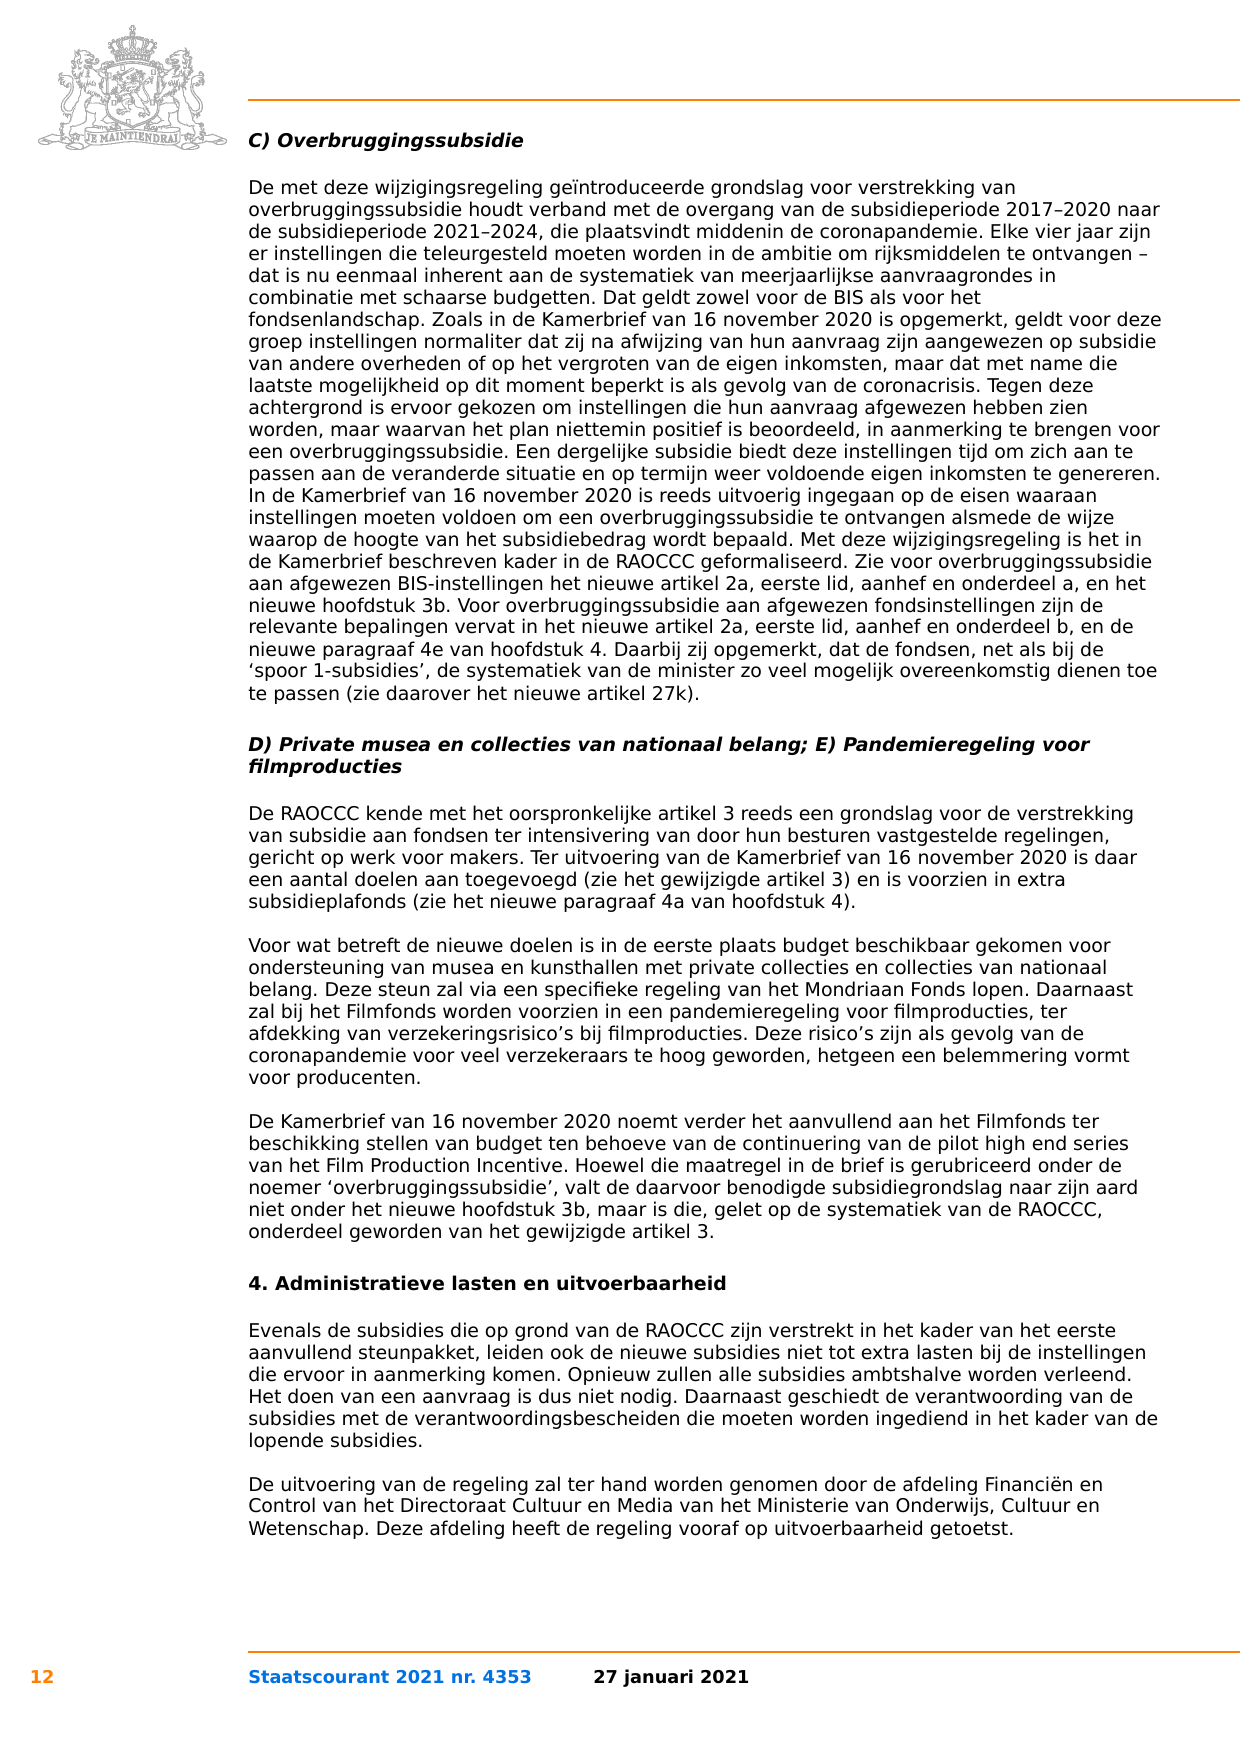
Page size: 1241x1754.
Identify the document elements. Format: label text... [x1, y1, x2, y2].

subtitle 4. Administratieve lasten en uitvoerbaarheid [248, 1273, 1163, 1295]
text De Kamerbrief van 16 november 2020 noemt verder het aanvullend aan het Filmfonds ter beschikking stellen van budget ten behoeve van de continuering van de pilot high end series van het Film Production Incentive. Hoewel die maatregel in de brief is gerubriceerd onder de noemer ‘overbruggingssubsidie’, valt de daarvoor benodigde subsidiegrondslag naar zijn aard niet onder het nieuwe hoofdstuk 3b, maar is die, gelet op de systematiek van de RAOCCC, onderdeel geworden van het gewijzigde artikel 3. [248, 1111, 1163, 1243]
text De uitvoering van de regeling zal ter hand worden genomen door de afdeling Financiën en Control van het Directoraat Cultuur en Media van het Ministerie van Onderwijs, Cultuur en Wetenschap. Deze afdeling heeft de regeling vooraf op uitvoerbaarheid getoetst. [248, 1473, 1163, 1539]
picture [38, 25, 227, 150]
subtitle D) Private musea en collecties van nationaal belang; E) Pandemieregeling voor filmproducties [248, 734, 1163, 778]
subtitle C) Overbruggingssubsidie [248, 130, 1163, 152]
text De met deze wijzigingsregeling geïntroduceerde grondslag voor verstrekking van overbruggingssubsidie houdt verband met de overgang van de subsidieperiode 2017–2020 naar de subsidieperiode 2021–2024, die plaatsvindt middenin de coronapandemie. Elke vier jaar zijn er instellingen die teleurgesteld moeten worden in de ambitie om rijksmiddelen te ontvangen – dat is nu eenmaal inherent aan de systematiek van meerjaarlijkse aanvraagrondes in combinatie met schaarse budgetten. Dat geldt zowel voor de BIS als voor het fondsenlandschap. Zoals in de Kamerbrief van 16 november 2020 is opgemerkt, geldt voor deze groep instellingen normaliter dat zij na afwijzing van hun aanvraag zijn aangewezen op subsidie van andere overheden of op het vergroten van de eigen inkomsten, maar dat met name die laatste mogelijkheid op dit moment beperkt is als gevolg van de coronacrisis. Tegen deze achtergrond is ervoor gekozen om instellingen die hun aanvraag afgewezen hebben zien worden, maar waarvan het plan niettemin positief is beoordeeld, in aanmerking te brengen voor een overbruggingssubsidie. Een dergelijke subsidie biedt deze instellingen tijd om zich aan te passen aan de veranderde situatie en op termijn weer voldoende eigen inkomsten te genereren. In de Kamerbrief van 16 november 2020 is reeds uitvoerig ingegaan op de eisen waaraan instellingen moeten voldoen om een overbruggingssubsidie te ontvangen alsmede de wijze waarop de hoogte van het subsidiebedrag wordt bepaald. Met deze wijzigingsregeling is het in de Kamerbrief beschreven kader in de RAOCCC geformaliseerd. Zie voor overbruggingssubsidie aan afgewezen BIS-instellingen het nieuwe artikel 2a, eerste lid, aanhef en onderdeel a, en het nieuwe hoofdstuk 3b. Voor overbruggingssubsidie aan afgewezen fondsinstellingen zijn de relevante bepalingen vervat in het nieuwe artikel 2a, eerste lid, aanhef en onderdeel b, en de nieuwe paragraaf 4e van hoofdstuk 4. Daarbij zij opgemerkt, dat de fondsen, net als bij de ‘spoor 1-subsidies’, de systematiek van de minister zo veel mogelijk overeenkomstig dienen toe te passen (zie daarover het nieuwe artikel 27k). [248, 177, 1163, 704]
text Evenals de subsidies die op grond van de RAOCCC zijn verstrekt in het kader van het eerste aanvullend steunpakket, leiden ook de nieuwe subsidies niet tot extra lasten bij de instellingen die ervoor in aanmerking komen. Opnieuw zullen alle subsidies ambtshalve worden verleend. Het doen van een aanvraag is dus niet nodig. Daarnaast geschiedt de verantwoording van de subsidies met de verantwoordingsbescheiden die moeten worden ingediend in het kader van de lopende subsidies. [248, 1320, 1163, 1452]
text Voor wat betreft de nieuwe doelen is in de eerste plaats budget beschikbaar gekomen voor ondersteuning van musea en kunsthallen met private collecties en collecties van nationaal belang. Deze steun zal via een specifieke regeling van het Mondriaan Fonds lopen. Daarnaast zal bij het Filmfonds worden voorzien in een pandemieregeling voor filmproducties, ter afdekking van verzekeringsrisico’s bij filmproducties. Deze risico’s zijn als gevolg van de coronapandemie voor veel verzekeraars te hoog geworden, hetgeen een belemmering vormt voor producenten. [248, 935, 1163, 1089]
text De RAOCCC kende met het oorspronkelijke artikel 3 reeds een grondslag voor de verstrekking van subsidie aan fondsen ter intensivering van door hun besturen vastgestelde regelingen, gericht op werk voor makers. Ter uitvoering van de Kamerbrief van 16 november 2020 is daar een aantal doelen aan toegevoegd (zie het gewijzigde artikel 3) en is voorzien in extra subsidieplafonds (zie het nieuwe paragraaf 4a van hoofdstuk 4). [248, 803, 1163, 913]
